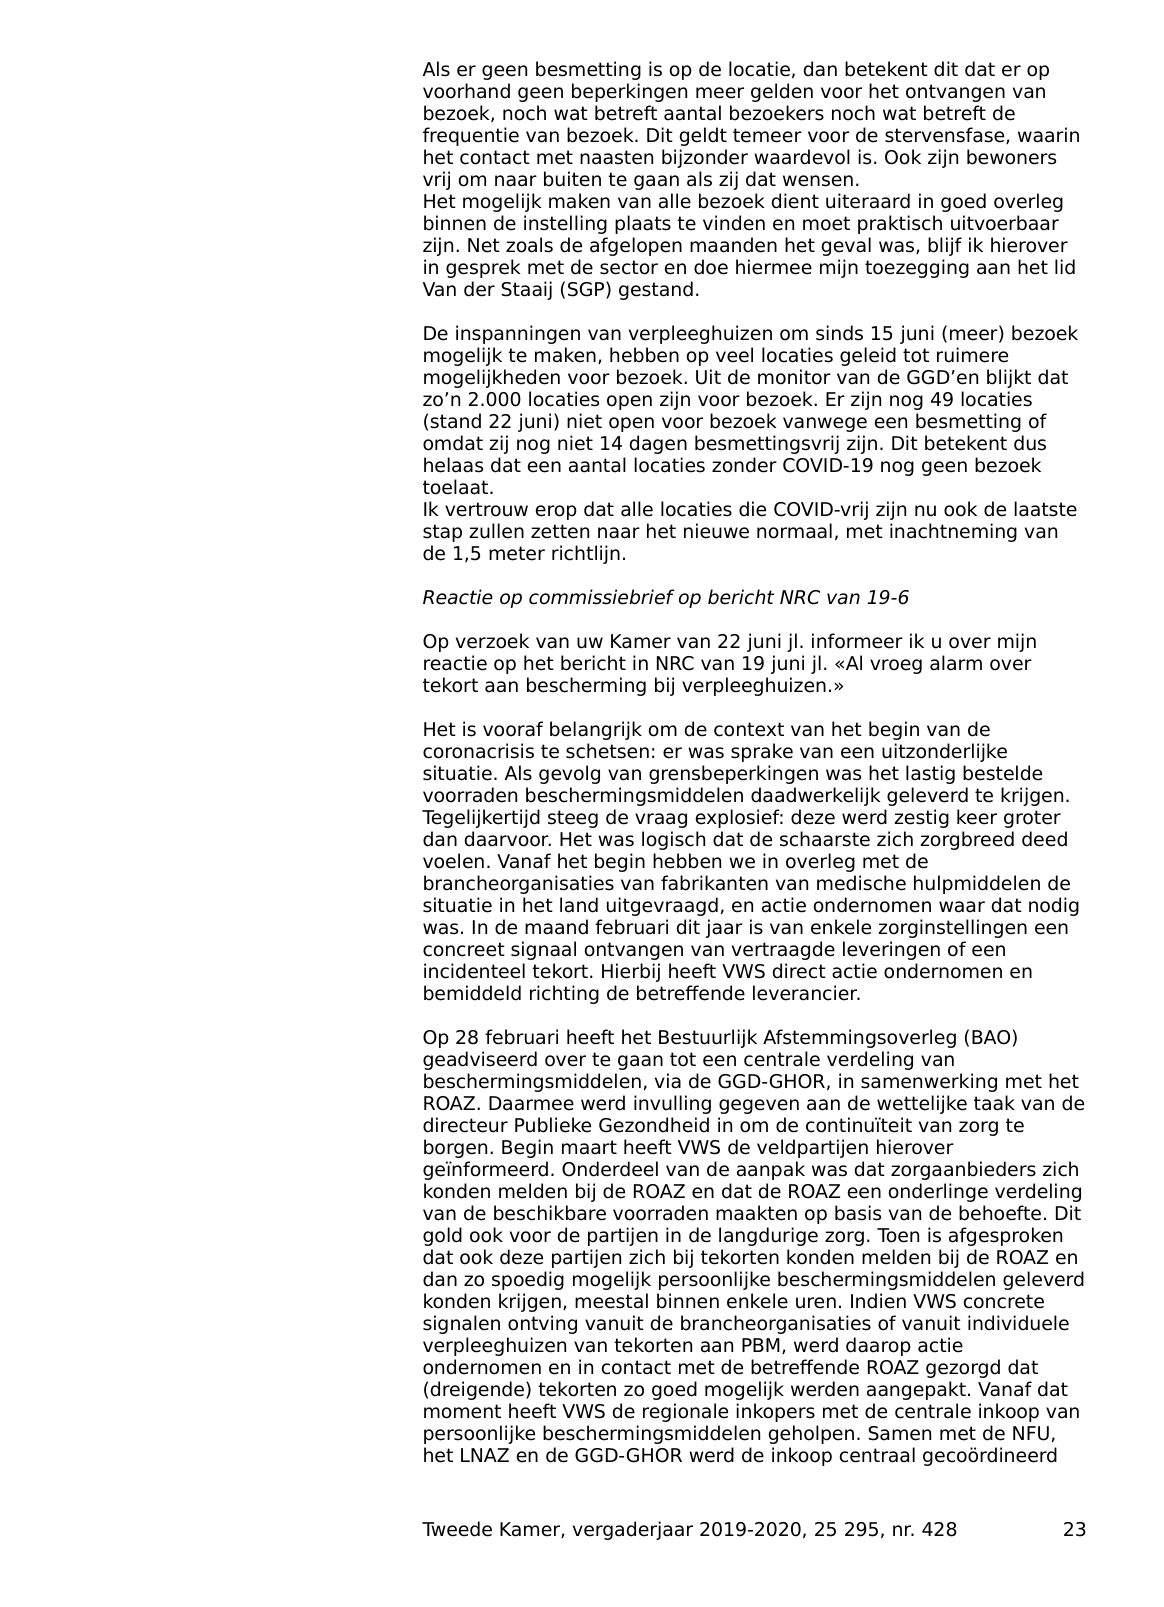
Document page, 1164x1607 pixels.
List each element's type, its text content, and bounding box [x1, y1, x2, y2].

text Op 28 februari heeft het Bestuurlijk Afstemmingsoverleg (BAO) geadviseerd over te gaan tot een centrale verdeling van beschermingsmiddelen, via de GGD-GHOR, in samenwerking met het ROAZ. Daarmee werd invulling gegeven aan de wettelijke taak van de directeur Publieke Gezondheid in om de continuïteit van zorg te borgen. Begin maart heeft VWS de veldpartijen hierover geïnformeerd. Onderdeel van de aanpak was dat zorgaanbieders zich konden melden bij de ROAZ en dat de ROAZ een onderlinge verdeling van de beschikbare voorraden maakten op basis van de behoefte. Dit gold ook voor de partijen in de langdurige zorg. Toen is afgesproken dat ook deze partijen zich bij tekorten konden melden bij de ROAZ en dan zo spoedig mogelijk persoonlijke beschermingsmiddelen geleverd konden krijgen, meestal binnen enkele uren. Indien VWS concrete signalen ontving vanuit de brancheorganisaties of vanuit individuele verpleeghuizen van tekorten aan PBM, werd daarop actie ondernomen en in contact met de betreffende ROAZ gezorgd dat (dreigende) tekorten zo goed mogelijk werden aangepakt. Vanaf dat moment heeft VWS de regionale inkopers met de centrale inkoop van persoonlijke beschermingsmiddelen geholpen. Samen met de NFU, het LNAZ en de GGD-GHOR werd de inkoop centraal gecoördineerd [422, 1027, 1087, 1467]
text Het mogelijk maken van alle bezoek dient uiteraard in goed overleg binnen de instelling plaats te vinden en moet praktisch uitvoerbaar zijn. Net zoals de afgelopen maanden het geval was, blijf ik hierover in gesprek met de sector en doe hiermee mijn toezegging aan het lid Van der Staaij (SGP) gestand. [422, 191, 1087, 301]
text Ik vertrouw erop dat alle locaties die COVID-vrij zijn nu ook de laatste stap zullen zetten naar het nieuwe normaal, met inachtneming van de 1,5 meter richtlijn. [422, 499, 1087, 565]
text Op verzoek van uw Kamer van 22 juni jl. informeer ik u over mijn reactie op het bericht in NRC van 19 juni jl. «Al vroeg alarm over tekort aan bescherming bij verpleeghuizen.» [422, 631, 1087, 697]
text Het is vooraf belangrijk om de context van het begin van de coronacrisis te schetsen: er was sprake van een uitzonderlijke situatie. Als gevolg van grensbeperkingen was het lastig bestelde voorraden beschermingsmiddelen daadwerkelijk geleverd te krijgen. Tegelijkertijd steeg de vraag explosief: deze werd zestig keer groter dan daarvoor. Het was logisch dat de schaarste zich zorgbreed deed voelen. Vanaf het begin hebben we in overleg met de brancheorganisaties van fabrikanten van medische hulpmiddelen de situatie in het land uitgevraagd, en actie ondernomen waar dat nodig was. In de maand februari dit jaar is van enkele zorginstellingen een concreet signaal ontvangen van vertraagde leveringen of een incidenteel tekort. Hierbij heeft VWS direct actie ondernomen en bemiddeld richting de betreffende leverancier. [422, 719, 1087, 1005]
text De inspanningen van verpleeghuizen om sinds 15 juni (meer) bezoek mogelijk te maken, hebben op veel locaties geleid tot ruimere mogelijkheden voor bezoek. Uit de monitor van de GGD’en blijkt dat zo’n 2.000 locaties open zijn voor bezoek. Er zijn nog 49 locaties (stand 22 juni) niet open voor bezoek vanwege een besmetting of omdat zij nog niet 14 dagen besmettingsvrij zijn. Dit betekent dus helaas dat een aantal locaties zonder COVID-19 nog geen bezoek toelaat. [422, 323, 1087, 499]
text Als er geen besmetting is op de locatie, dan betekent dit dat er op voorhand geen beperkingen meer gelden voor het ontvangen van bezoek, noch wat betreft aantal bezoekers noch wat betreft de frequentie van bezoek. Dit geldt temeer voor de stervensfase, waarin het contact met naasten bijzonder waardevol is. Ook zijn bewoners vrij om naar buiten te gaan als zij dat wensen. [422, 59, 1087, 191]
subtitle Reactie op commissiebrief op bericht NRC van 19-6 [422, 587, 1087, 609]
